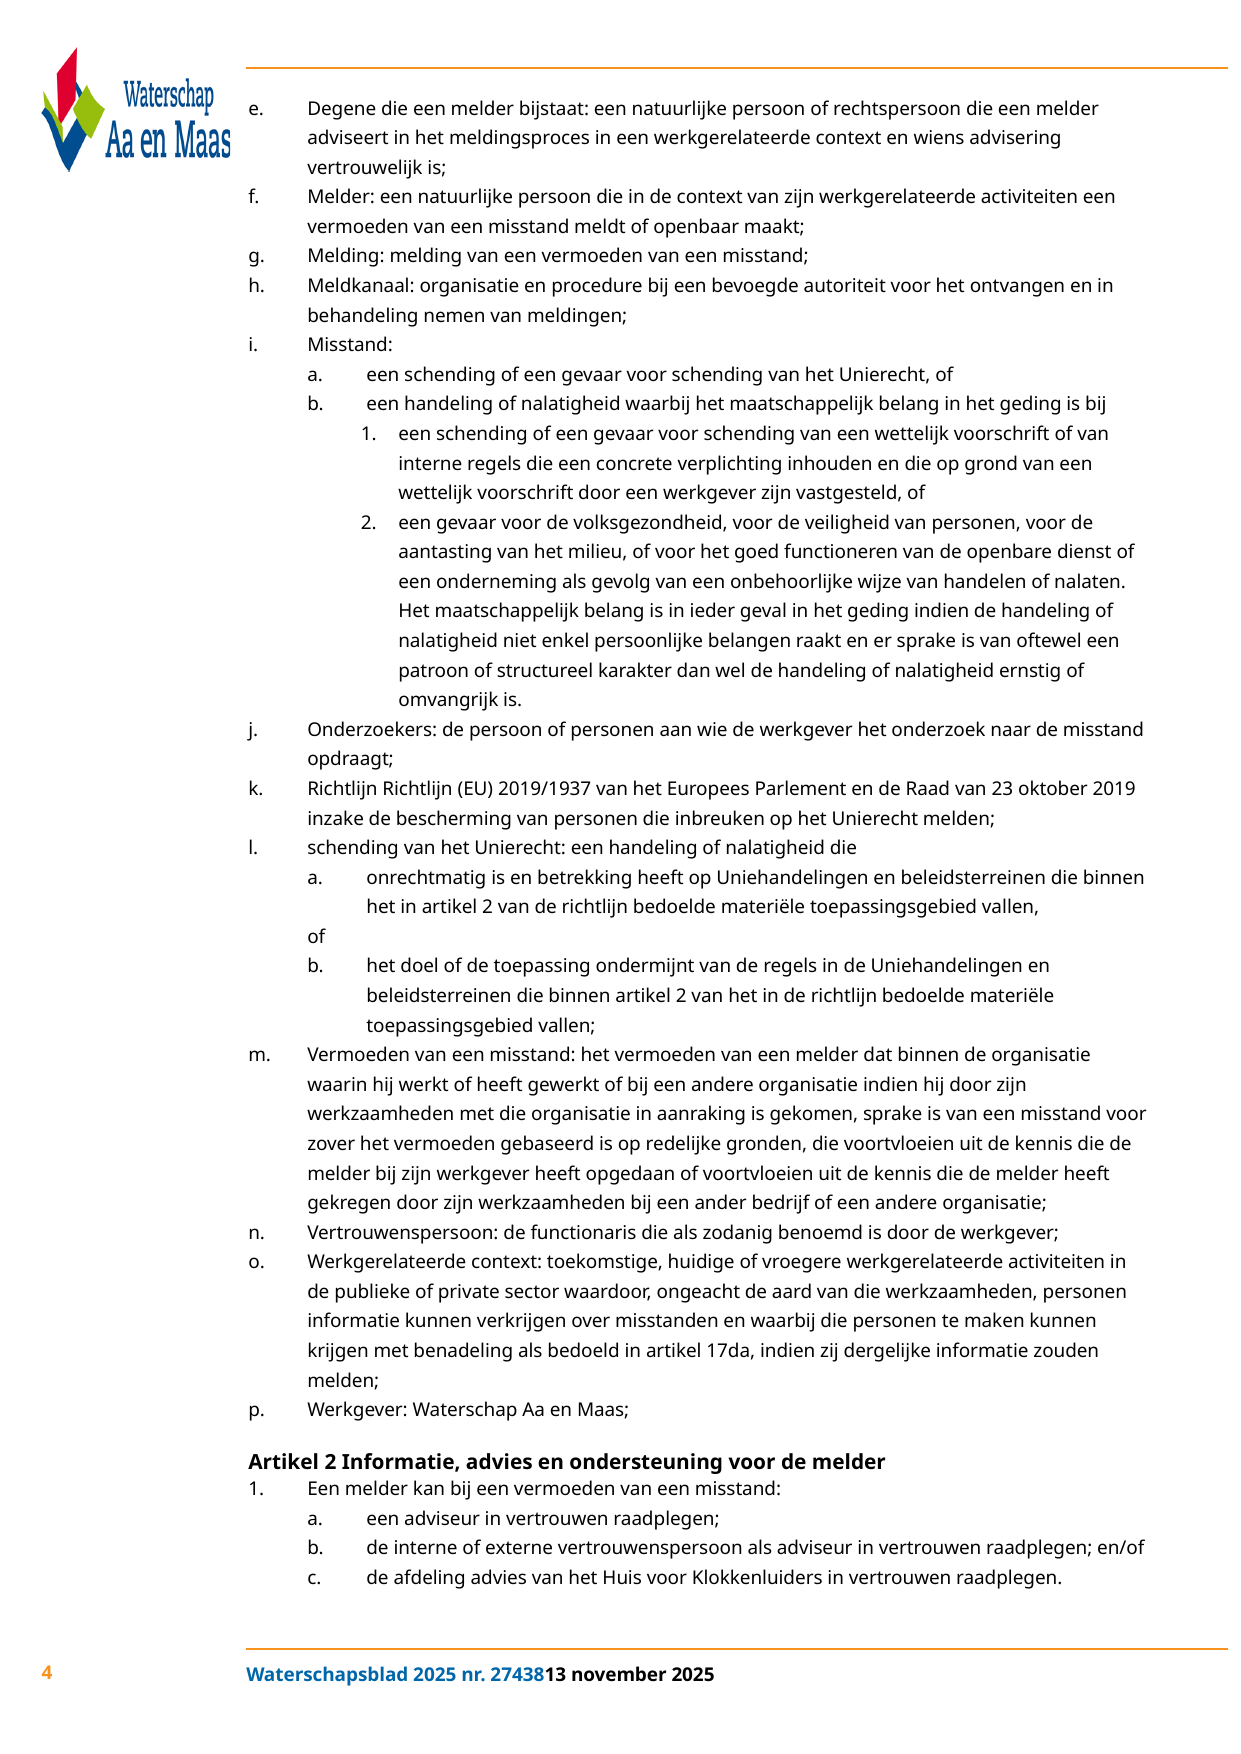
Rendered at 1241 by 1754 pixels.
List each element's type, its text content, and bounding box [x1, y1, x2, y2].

list Meldkanaal: organisatie en procedure bij een bevoegde autoriteit voor het ontvangen en in behandeling nemen van meldingen; [248, 272, 1152, 328]
list Misstand: [248, 331, 1152, 357]
list schending van het Unierecht: een handeling of nalatigheid die [248, 834, 1152, 860]
list Melder: een natuurlijke persoon die in de context van zijn werkgerelateerde activiteiten een vermoeden van een misstand meldt of openbaar maakt; [248, 183, 1152, 239]
list een schending of een gevaar voor schending van het Unierecht, of [307, 361, 1152, 387]
list Een melder kan bij een vermoeden van een misstand: [248, 1475, 1152, 1501]
list het doel of de toepassing ondermijnt van de regels in de Uniehandelingen en beleidsterreinen die binnen artikel 2 van het in de richtlijn bedoelde materiële toepassingsgebied vallen; [307, 953, 1152, 1038]
list Onderzoekers: de persoon of personen aan wie de werkgever het onderzoek naar de misstand opdraagt; [248, 716, 1152, 771]
list een handeling of nalatigheid waarbij het maatschappelijk belang in het geding is bij [307, 391, 1152, 416]
picture [41, 47, 231, 172]
list de interne of externe vertrouwenspersoon als adviseur in vertrouwen raadplegen; en/of [307, 1534, 1152, 1560]
list of [248, 923, 1152, 949]
list de afdeling advies van het Huis voor Klokkenluiders in vertrouwen raadplegen. [307, 1564, 1152, 1590]
list Vertrouwenspersoon: de functionaris die als zodanig benoemd is door de werkgever; [248, 1219, 1152, 1245]
list onrechtmatig is en betrekking heeft op Uniehandelingen en beleidsterreinen die binnen het in artikel 2 van de richtlijn bedoelde materiële toepassingsgebied vallen, [307, 864, 1152, 919]
list Degene die een melder bijstaat: een natuurlijke persoon of rechtspersoon die een melder adviseert in het meldingsproces in een werkgerelateerde context en wiens advisering vertrouwelijk is; [248, 95, 1152, 180]
list Melding: melding van een vermoeden van een misstand; [248, 243, 1152, 268]
text Artikel 2 Informatie, advies en ondersteuning voor de melder [248, 1447, 1152, 1475]
list Richtlijn Richtlijn (EU) 2019/1937 van het Europees Parlement en de Raad van 23 oktober 2019 inzake de bescherming van personen die inbreuken op het Unierecht melden; [248, 775, 1152, 831]
list Vermoeden van een misstand: het vermoeden van een melder dat binnen de organisatie waarin hij werkt of heeft gewerkt of bij een andere organisatie indien hij door zijn werkzaamheden met die organisatie in aanraking is gekomen, sprake is van een misstand voor zover het vermoeden gebaseerd is op redelijke gronden, die voortvloeien uit de kennis die de melder bij zijn werkgever heeft opgedaan of voortvloeien uit de kennis die de melder heeft gekregen door zijn werkzaamheden bij een ander bedrijf of een andere organisatie; [248, 1041, 1152, 1215]
list een adviseur in vertrouwen raadplegen; [307, 1505, 1152, 1531]
list Werkgerelateerde context: toekomstige, huidige of vroegere werkgerelateerde activiteiten in de publieke of private sector waardoor, ongeacht de aard van die werkzaamheden, personen informatie kunnen verkrijgen over misstanden en waarbij die personen te maken kunnen krijgen met benadeling als bedoeld in artikel 17da, indien zij dergelijke informatie zouden melden; [248, 1248, 1152, 1393]
list een schending of een gevaar voor schending van een wettelijk voorschrift of van interne regels die een concrete verplichting inhouden en die op grond van een wettelijk voorschrift door een werkgever zijn vastgesteld, of [361, 420, 1152, 505]
list Werkgever: Waterschap Aa en Maas; [248, 1396, 1152, 1422]
list een gevaar voor de volksgezondheid, voor de veiligheid van personen, voor de aantasting van het milieu, of voor het goed functioneren van de openbare dienst of een onderneming als gevolg van een onbehoorlijke wijze van handelen of nalaten. Het maatschappelijk belang is in ieder geval in het geding indien de handeling of nalatigheid niet enkel persoonlijke belangen raakt en er sprake is van oftewel een patroon of structureel karakter dan wel de handeling of nalatigheid ernstig of omvangrijk is. [361, 509, 1152, 712]
